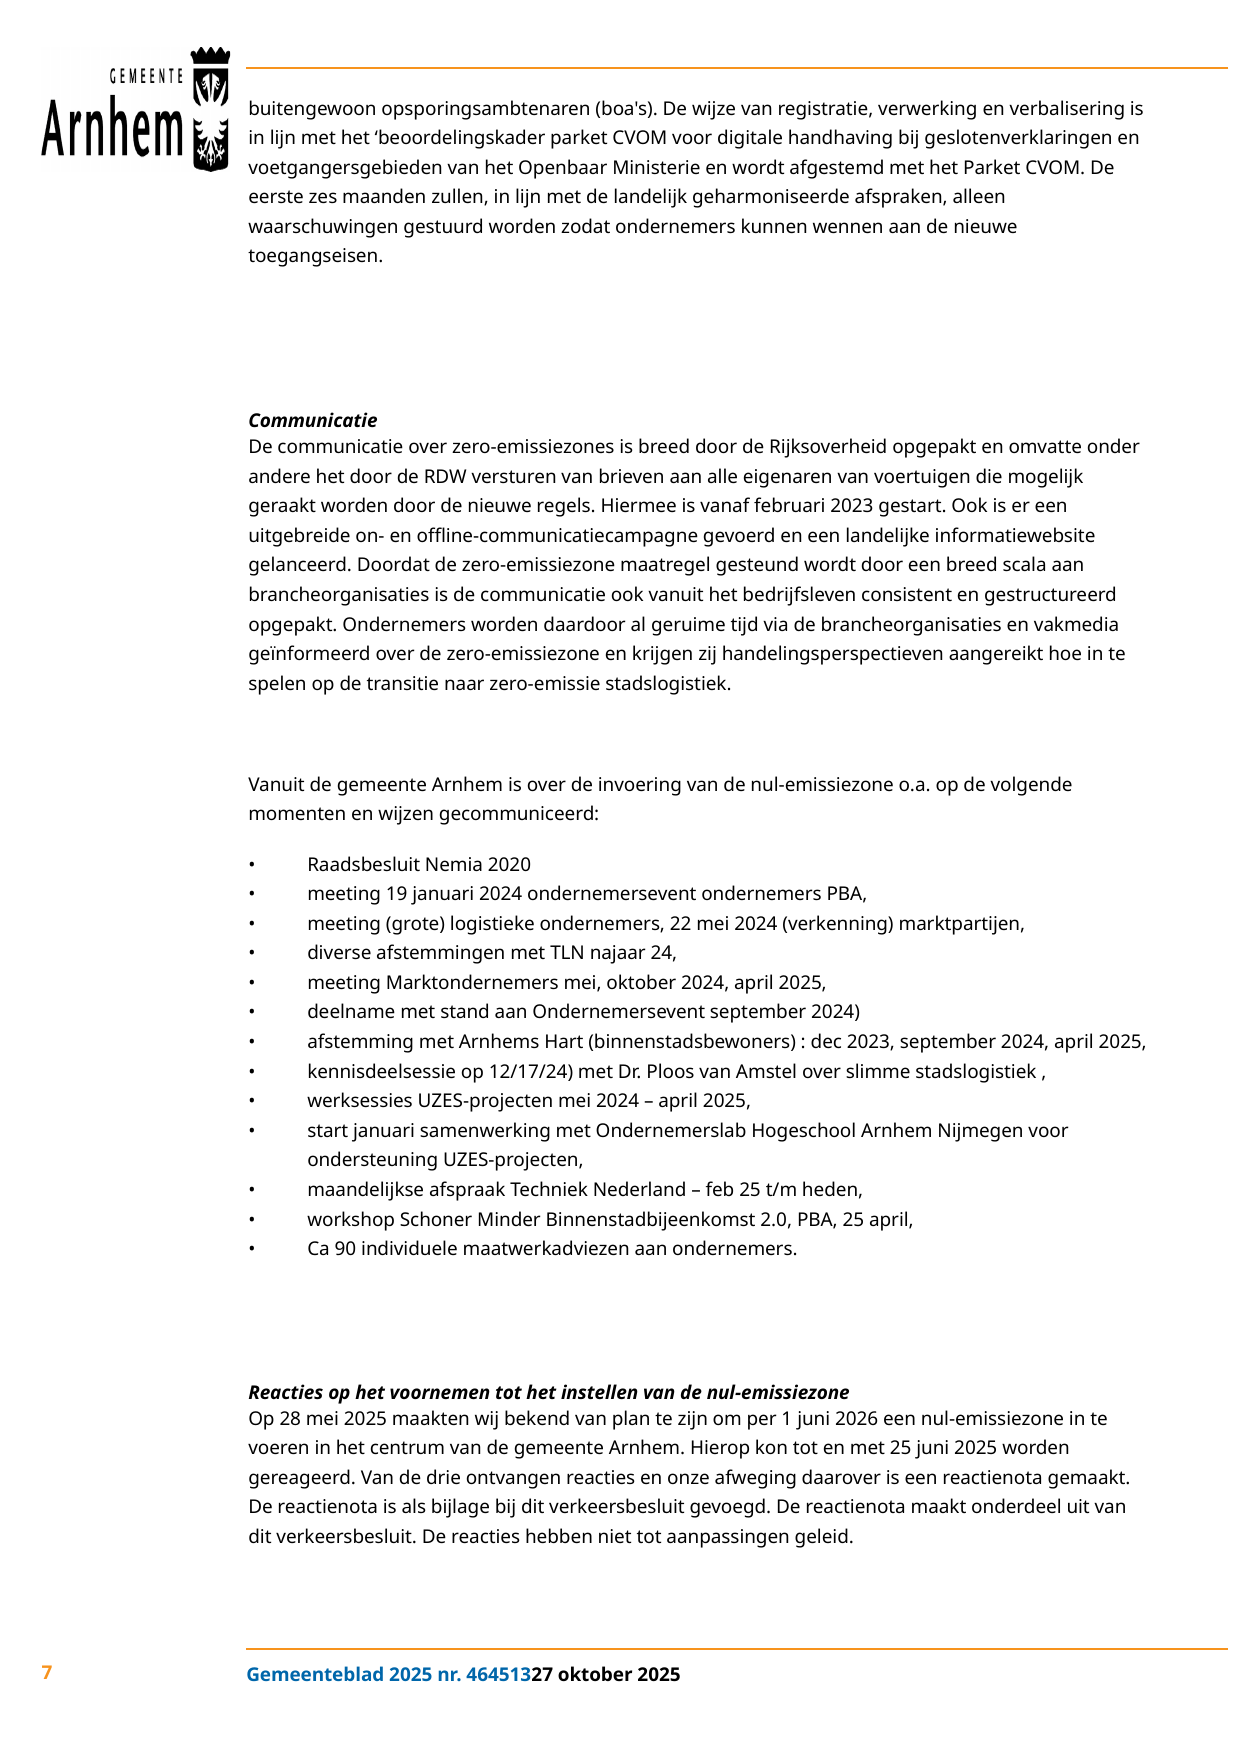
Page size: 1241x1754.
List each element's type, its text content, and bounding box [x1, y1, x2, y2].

text Vanuit de gemeente Arnhem is over de invoering van de nul-emissiezone o.a. op de volgende momenten en wijzen gecommuniceerd: [248, 771, 1152, 826]
list diverse afstemmingen met TLN najaar 24, [248, 939, 1152, 965]
list workshop Schoner Minder Binnenstadbijeenkomst 2.0, PBA, 25 april, [248, 1206, 1152, 1231]
text Reacties op het voornemen tot het instellen van de nul-emissiezone [248, 1379, 1152, 1405]
list afstemming met Arnhems Hart (binnenstadsbewoners) : dec 2023, september 2024, april 2025, [248, 1028, 1152, 1054]
list meeting Marktondernemers mei, oktober 2024, april 2025, [248, 969, 1152, 995]
text buitengewoon opsporingsambtenaren (boa's). De wijze van registratie, verwerking en verbalisering is in lijn met het ‘beoordelingskader parket CVOM voor digitale handhaving bij geslotenverklaringen en voetgangersgebieden van het Openbaar Ministerie en wordt afgestemd met het Parket CVOM. De eerste zes maanden zullen, in lijn met de landelijk geharmoniseerde afspraken, alleen waarschuwingen gestuurd worden zodat ondernemers kunnen wennen aan de nieuwe toegangseisen. [248, 95, 1152, 268]
list deelname met stand aan Ondernemersevent september 2024) [248, 999, 1152, 1024]
picture [41, 47, 231, 172]
text Op 28 mei 2025 maakten wij bekend van plan te zijn om per 1 juni 2026 een nul-emissiezone in te voeren in het centrum van de gemeente Arnhem. Hierop kon tot en met 25 juni 2025 worden gereageerd. Van de drie ontvangen reacties en onze afweging daarover is een reactienota gemaakt. De reactienota is als bijlage bij dit verkeersbesluit gevoegd. De reactienota maakt onderdeel uit van dit verkeersbesluit. De reacties hebben niet tot aanpassingen geleid. [248, 1405, 1152, 1549]
list maandelijkse afspraak Techniek Nederland – feb 25 t/m heden, [248, 1176, 1152, 1202]
list Raadsbesluit Nemia 2020 [248, 851, 1152, 876]
text De communicatie over zero-emissiezones is breed door de Rijksoverheid opgepakt en omvatte onder andere het door de RDW versturen van brieven aan alle eigenaren van voertuigen die mogelijk geraakt worden door de nieuwe regels. Hiermee is vanaf februari 2023 gestart. Ook is er een uitgebreide on- en offline-communicatiecampagne gevoerd en een landelijke informatiewebsite gelanceerd. Doordat de zero-emissiezone maatregel gesteund wordt door een breed scala aan brancheorganisaties is de communicatie ook vanuit het bedrijfsleven consistent en gestructureerd opgepakt. Ondernemers worden daardoor al geruime tijd via de brancheorganisaties en vakmedia geïnformeerd over de zero-emissiezone en krijgen zij handelingsperspectieven aangereikt hoe in te spelen op de transitie naar zero-emissie stadslogistiek. [248, 433, 1152, 696]
list meeting (grote) logistieke ondernemers, 22 mei 2024 (verkenning) marktpartijen, [248, 910, 1152, 936]
list kennisdeelsessie op 12/17/24) met Dr. Ploos van Amstel over slimme stadslogistiek , [248, 1058, 1152, 1083]
list werksessies UZES-projecten mei 2024 – april 2025, [248, 1087, 1152, 1113]
list meeting 19 januari 2024 ondernemersevent ondernemers PBA, [248, 880, 1152, 906]
list start januari samenwerking met Ondernemerslab Hogeschool Arnhem Nijmegen voor ondersteuning UZES-projecten, [248, 1117, 1152, 1172]
text Communicatie [248, 407, 1152, 433]
list Ca 90 individuele maatwerkadviezen aan ondernemers. [248, 1235, 1152, 1261]
